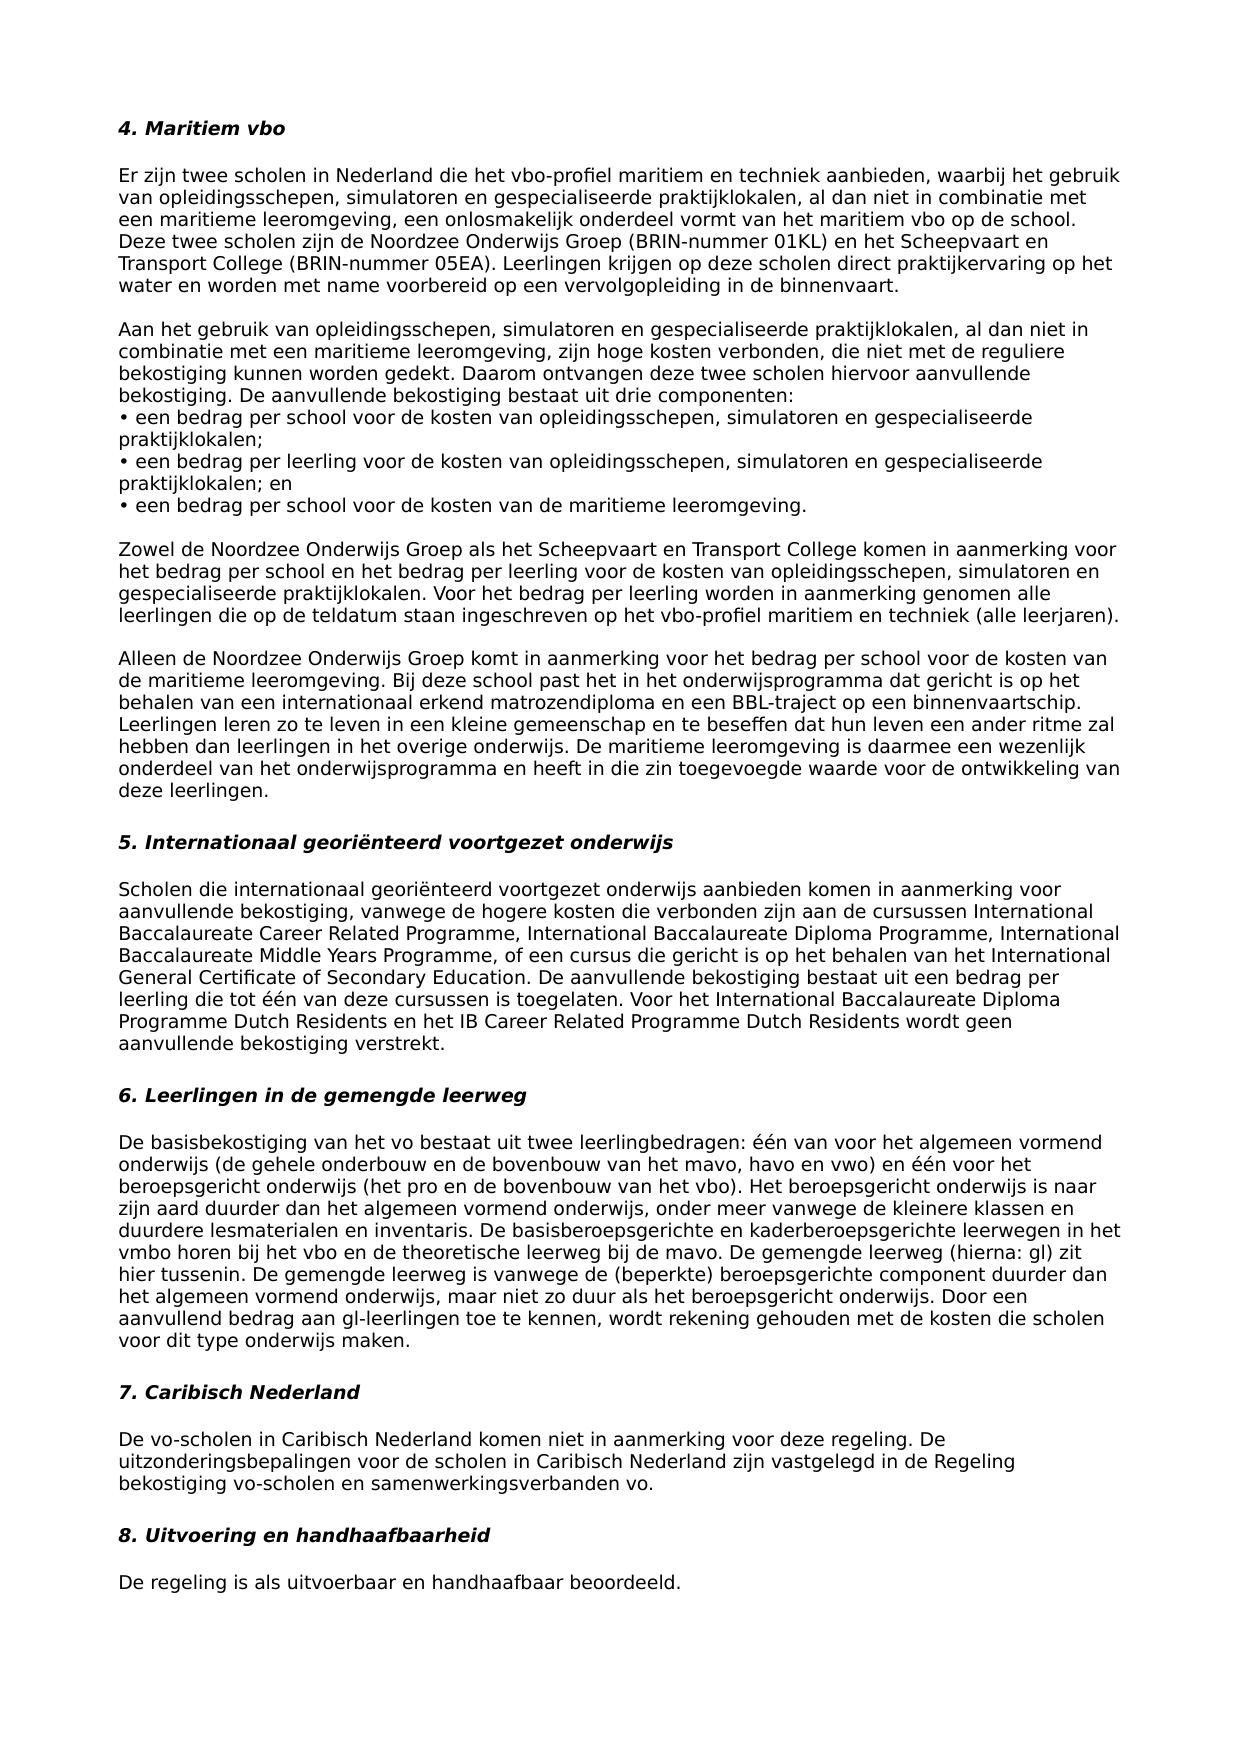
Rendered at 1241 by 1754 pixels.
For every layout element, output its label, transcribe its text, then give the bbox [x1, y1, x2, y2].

text Alleen de Noordzee Onderwijs Groep komt in aanmerking voor het bedrag per school voor de kosten van de maritieme leeromgeving. Bij deze school past het in het onderwijsprogramma dat gericht is op het behalen van een internationaal erkend matrozendiploma en een BBL-traject op een binnenvaartschip. Leerlingen leren zo te leven in een kleine gemeenschap en te beseffen dat hun leven een ander ritme zal hebben dan leerlingen in het overige onderwijs. De maritieme leeromgeving is daarmee een wezenlijk onderdeel van het onderwijsprogramma en heeft in die zin toegevoegde waarde voor de ontwikkeling van deze leerlingen. [118, 648, 1122, 802]
subtitle 4. Maritiem vbo [118, 118, 1122, 140]
text De vo-scholen in Caribisch Nederland komen niet in aanmerking voor deze regeling. De uitzonderingsbepalingen voor de scholen in Caribisch Nederland zijn vastgelegd in de Regeling bekostiging vo-scholen en samenwerkingsverbanden vo. [118, 1429, 1122, 1495]
text • een bedrag per leerling voor de kosten van opleidingsschepen, simulatoren en gespecialiseerde praktijklokalen; en [118, 451, 1122, 495]
subtitle 8. Uitvoering en handhaafbaarheid [118, 1525, 1122, 1547]
subtitle 6. Leerlingen in de gemengde leerweg [118, 1085, 1122, 1107]
text Er zijn twee scholen in Nederland die het vbo-profiel maritiem en techniek aanbieden, waarbij het gebruik van opleidingsschepen, simulatoren en gespecialiseerde praktijklokalen, al dan niet in combinatie met een maritieme leeromgeving, een onlosmakelijk onderdeel vormt van het maritiem vbo op de school. Deze twee scholen zijn de Noordzee Onderwijs Groep (BRIN-nummer 01KL) en het Scheepvaart en Transport College (BRIN-nummer 05EA). Leerlingen krijgen op deze scholen direct praktijkervaring op het water en worden met name voorbereid op een vervolgopleiding in de binnenvaart. [118, 165, 1122, 297]
text Zowel de Noordzee Onderwijs Groep als het Scheepvaart en Transport College komen in aanmerking voor het bedrag per school en het bedrag per leerling voor de kosten van opleidingsschepen, simulatoren en gespecialiseerde praktijklokalen. Voor het bedrag per leerling worden in aanmerking genomen alle leerlingen die op de teldatum staan ingeschreven op het vbo-profiel maritiem en techniek (alle leerjaren). [118, 538, 1122, 626]
text • een bedrag per school voor de kosten van opleidingsschepen, simulatoren en gespecialiseerde praktijklokalen; [118, 407, 1122, 451]
text • een bedrag per school voor de kosten van de maritieme leeromgeving. [118, 495, 1122, 517]
text De basisbekostiging van het vo bestaat uit twee leerlingbedragen: één van voor het algemeen vormend onderwijs (de gehele onderbouw en de bovenbouw van het mavo, havo en vwo) en één voor het beroepsgericht onderwijs (het pro en de bovenbouw van het vbo). Het beroepsgericht onderwijs is naar zijn aard duurder dan het algemeen vormend onderwijs, onder meer vanwege de kleinere klassen en duurdere lesmaterialen en inventaris. De basisberoepsgerichte en kaderberoepsgerichte leerwegen in het vmbo horen bij het vbo en de theoretische leerweg bij de mavo. De gemengde leerweg (hierna: gl) zit hier tussenin. De gemengde leerweg is vanwege de (beperkte) beroepsgerichte component duurder dan het algemeen vormend onderwijs, maar niet zo duur als het beroepsgericht onderwijs. Door een aanvullend bedrag aan gl-leerlingen toe te kennen, wordt rekening gehouden met de kosten die scholen voor dit type onderwijs maken. [118, 1132, 1122, 1352]
subtitle 7. Caribisch Nederland [118, 1382, 1122, 1404]
text Aan het gebruik van opleidingsschepen, simulatoren en gespecialiseerde praktijklokalen, al dan niet in combinatie met een maritieme leeromgeving, zijn hoge kosten verbonden, die niet met de reguliere bekostiging kunnen worden gedekt. Daarom ontvangen deze twee scholen hiervoor aanvullende bekostiging. De aanvullende bekostiging bestaat uit drie componenten: [118, 319, 1122, 407]
text De regeling is als uitvoerbaar en handhaafbaar beoordeeld. [118, 1572, 1122, 1594]
text Scholen die internationaal georiënteerd voortgezet onderwijs aanbieden komen in aanmerking voor aanvullende bekostiging, vanwege de hogere kosten die verbonden zijn aan de cursussen International Baccalaureate Career Related Programme, International Baccalaureate Diploma Programme, International Baccalaureate Middle Years Programme, of een cursus die gericht is op het behalen van het International General Certificate of Secondary Education. De aanvullende bekostiging bestaat uit een bedrag per leerling die tot één van deze cursussen is toegelaten. Voor het International Baccalaureate Diploma Programme Dutch Residents en het IB Career Related Programme Dutch Residents wordt geen aanvullende bekostiging verstrekt. [118, 879, 1122, 1055]
subtitle 5. Internationaal georiënteerd voortgezet onderwijs [118, 832, 1122, 854]
